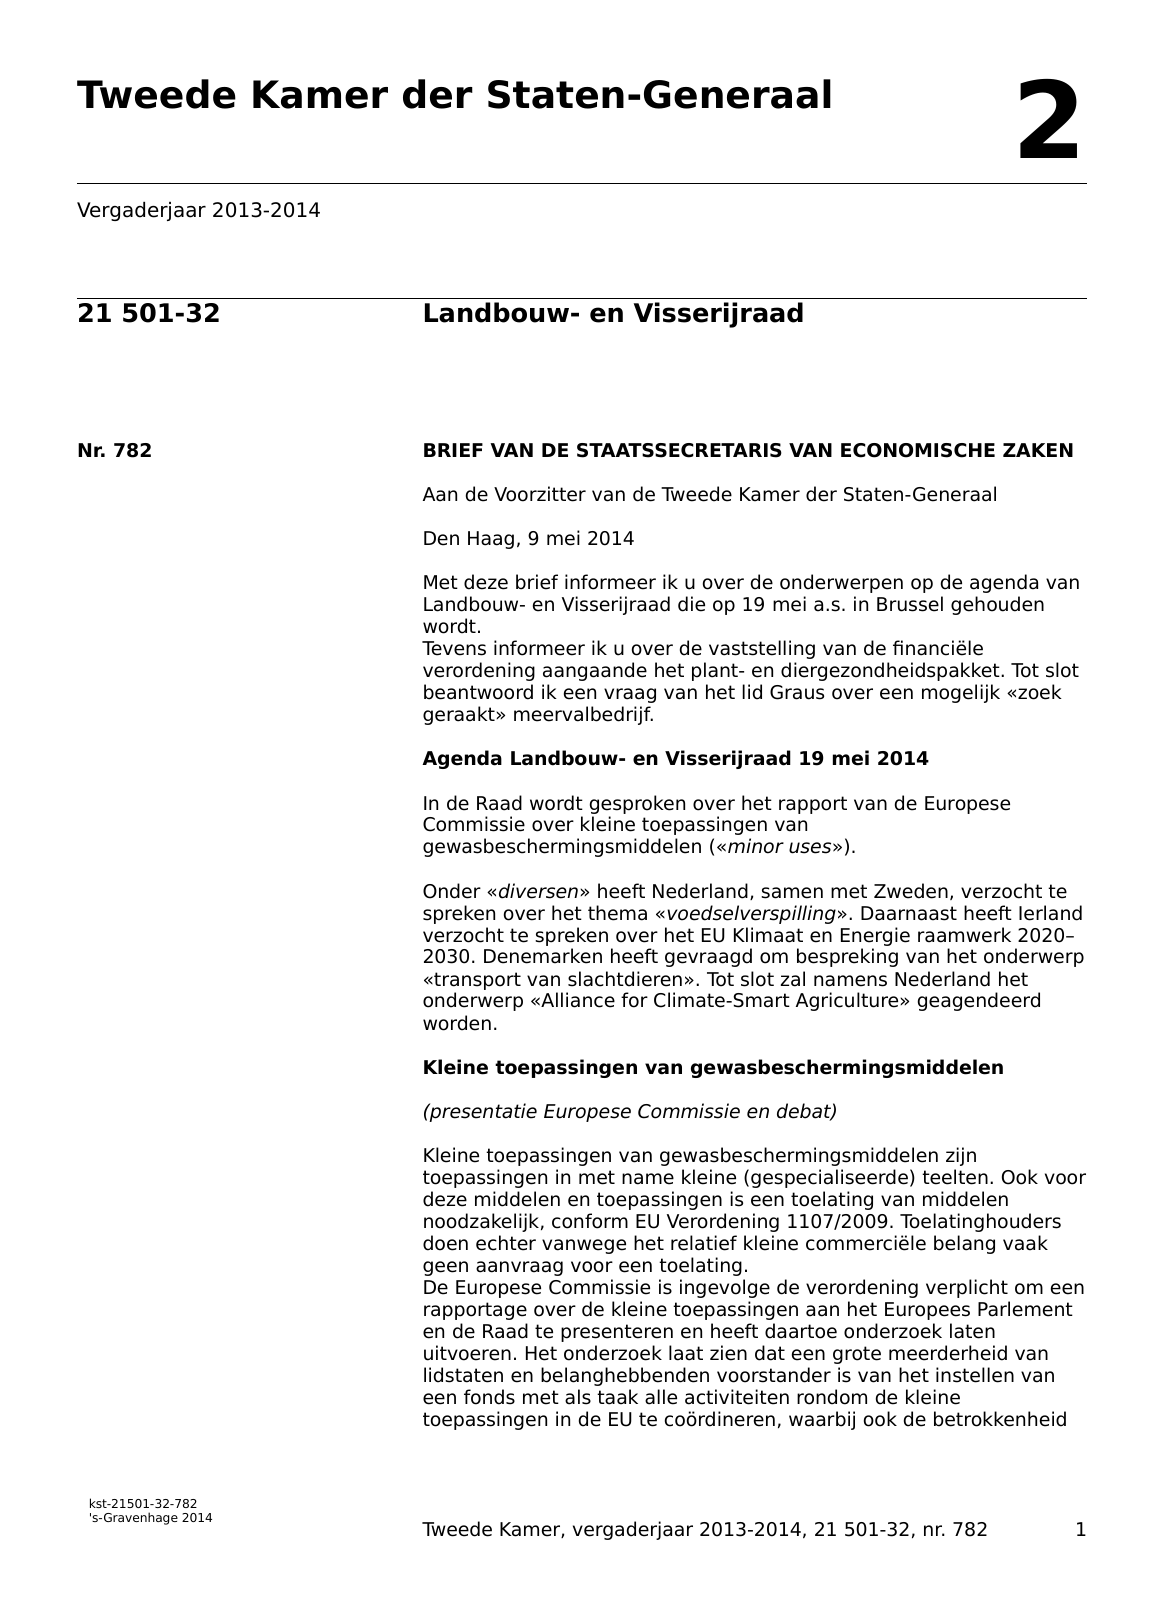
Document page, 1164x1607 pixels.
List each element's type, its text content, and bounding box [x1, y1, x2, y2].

table_header Tweede Kamer der Staten-Generaal [77, 59, 886, 183]
text 's-Gravenhage 2014 [88, 1511, 323, 1525]
subtitle Agenda Landbouw- en Visserijraad 19 mei 2014 [422, 748, 1087, 770]
text Aan de Voorzitter van de Tweede Kamer der Staten-Generaal [422, 484, 1087, 506]
text De Europese Commissie is ingevolge de verordening verplicht om een rapportage over de kleine toepassingen aan het Europees Parlement en de Raad te presenteren en heeft daartoe onderzoek laten uitvoeren. Het onderzoek laat zien dat een grote meerderheid van lidstaten en belanghebbenden voorstander is van het instellen van een fonds met als taak alle activiteiten rondom de kleine toepassingen in de EU te coördineren, waarbij ook de betrokkenheid [422, 1277, 1087, 1431]
subtitle Nr. 782 BRIEF VAN DE STAATSSECRETARIS VAN ECONOMISCHE ZAKEN [77, 440, 1087, 462]
subtitle (presentatie Europese Commissie en debat) [422, 1101, 1087, 1123]
text kst-21501-32-782 [88, 1497, 323, 1511]
table_header 2 [886, 59, 1087, 183]
subtitle 21 501-32 Landbouw- en Visserijraad [77, 299, 1087, 329]
table_cell Vergaderjaar 2013-2014 [77, 184, 1087, 298]
text Onder «diversen» heeft Nederland, samen met Zweden, verzocht te spreken over het thema «voedselverspilling». Daarnaast heeft Ierland verzocht te spreken over het EU Klimaat en Energie raamwerk 2020–2030. Denemarken heeft gevraagd om bespreking van het onderwerp «transport van slachtdieren». Tot slot zal namens Nederland het onderwerp «Alliance for Climate-Smart Agriculture» geagendeerd worden. [422, 881, 1087, 1034]
text Met deze brief informeer ik u over de onderwerpen op de agenda van Landbouw- en Visserijraad die op 19 mei a.s. in Brussel gehouden wordt. [422, 572, 1087, 638]
text Den Haag, 9 mei 2014 [422, 528, 1087, 550]
text Tevens informeer ik u over de vaststelling van de financiële verordening aangaande het plant- en diergezondheidspakket. Tot slot beantwoord ik een vraag van het lid Graus over een mogelijk «zoek geraakt» meervalbedrijf. [422, 638, 1087, 726]
text In de Raad wordt gesproken over het rapport van de Europese Commissie over kleine toepassingen van gewasbeschermingsmiddelen («minor uses»). [422, 792, 1087, 858]
subtitle Kleine toepassingen van gewasbeschermingsmiddelen [422, 1057, 1087, 1078]
text Kleine toepassingen van gewasbeschermingsmiddelen zijn toepassingen in met name kleine (gespecialiseerde) teelten. Ook voor deze middelen en toepassingen is een toelating van middelen noodzakelijk, conform EU Verordening 1107/2009. Toelatinghouders doen echter vanwege het relatief kleine commerciële belang vaak geen aanvraag voor een toelating. [422, 1145, 1087, 1277]
